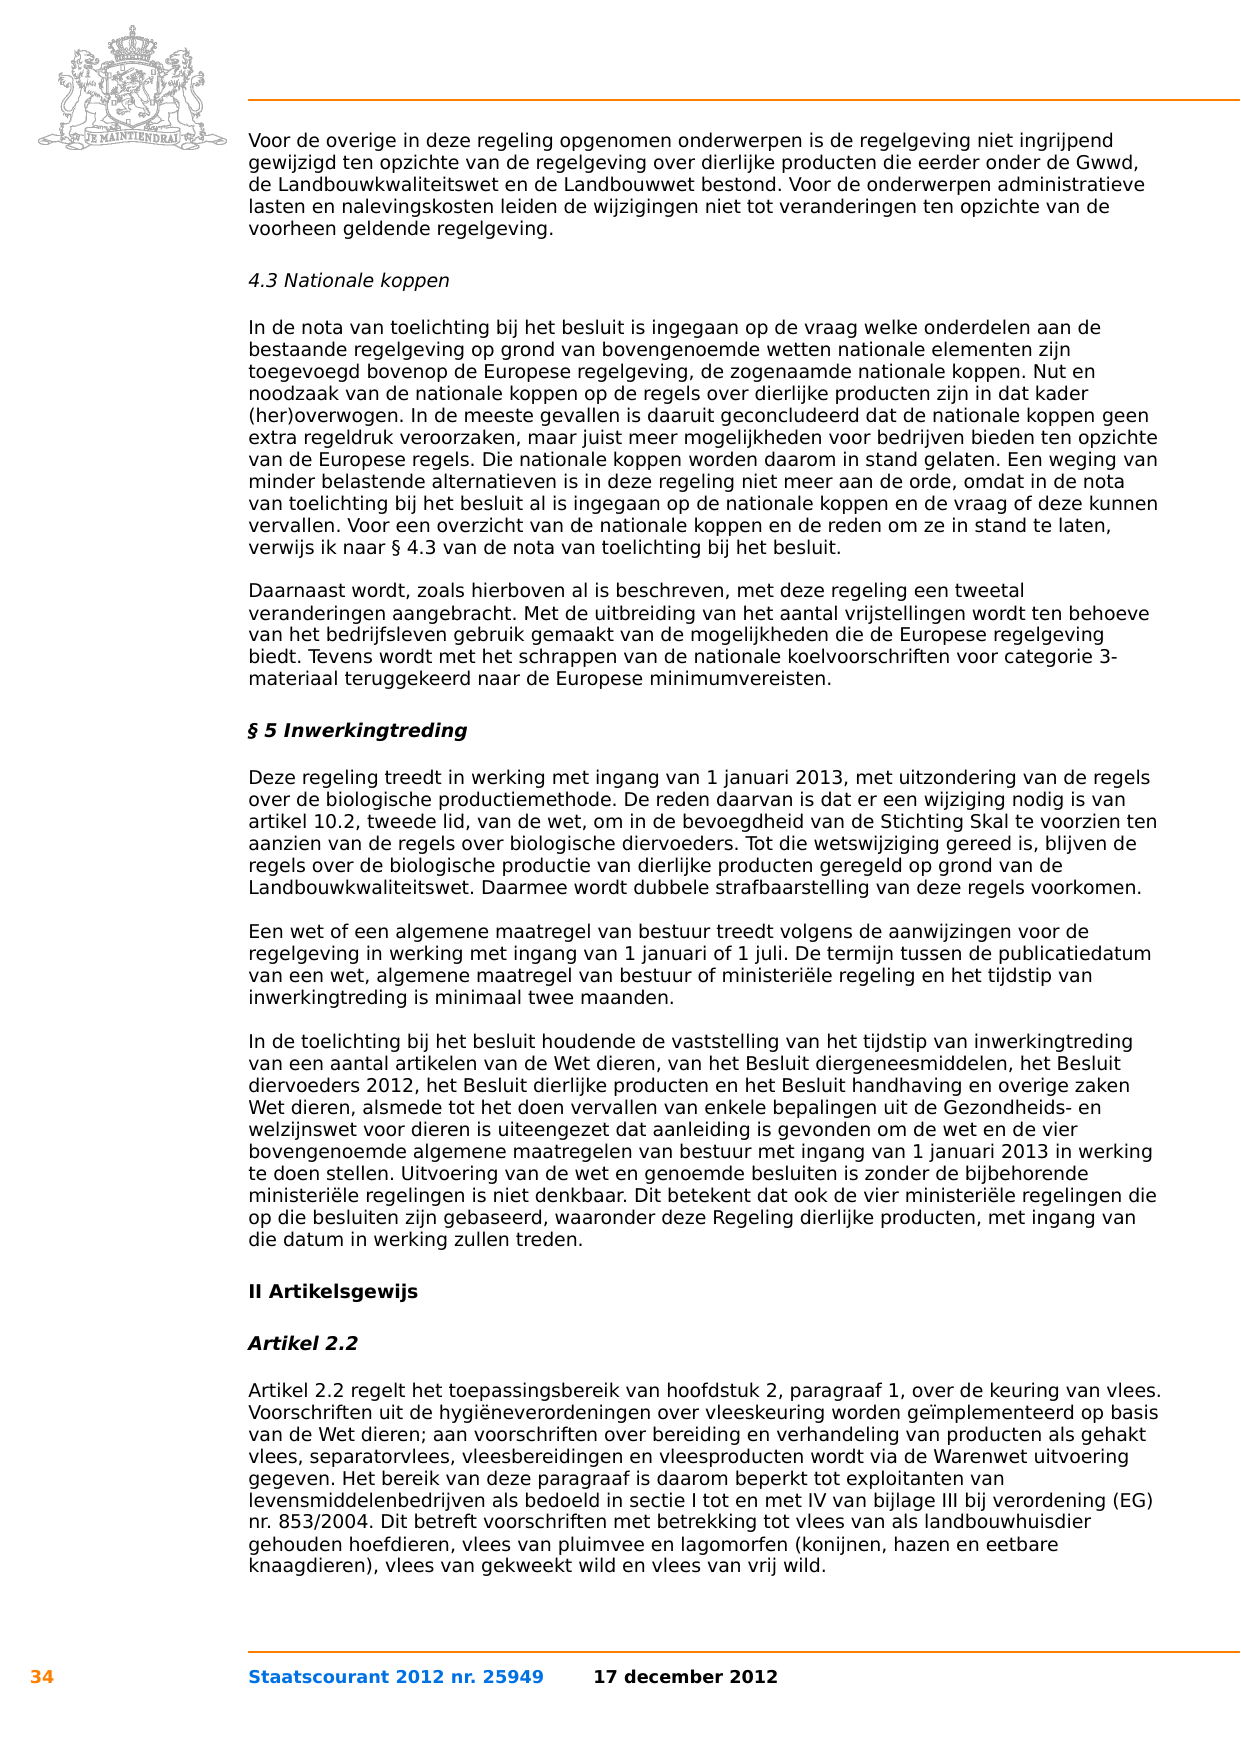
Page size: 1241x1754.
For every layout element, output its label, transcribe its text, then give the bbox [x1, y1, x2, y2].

text Een wet of een algemene maatregel van bestuur treedt volgens de aanwijzingen voor de regelgeving in werking met ingang van 1 januari of 1 juli. De termijn tussen de publicatiedatum van een wet, algemene maatregel van bestuur of ministeriële regeling en het tijdstip van inwerkingtreding is minimaal twee maanden. [248, 921, 1163, 1009]
subtitle II Artikelsgewijs [248, 1281, 1163, 1303]
text Deze regeling treedt in werking met ingang van 1 januari 2013, met uitzondering van de regels over de biologische productiemethode. De reden daarvan is dat er een wijziging nodig is van artikel 10.2, tweede lid, van de wet, om in de bevoegdheid van de Stichting Skal te voorzien ten aanzien van de regels over biologische diervoeders. Tot die wetswijziging gereed is, blijven de regels over de biologische productie van dierlijke producten geregeld op grond van de Landbouwkwaliteitswet. Daarmee wordt dubbele strafbaarstelling van deze regels voorkomen. [248, 767, 1163, 899]
picture [38, 25, 227, 150]
subtitle § 5 Inwerkingtreding [248, 720, 1163, 742]
subtitle Artikel 2.2 [248, 1333, 1163, 1354]
text Artikel 2.2 regelt het toepassingsbereik van hoofdstuk 2, paragraaf 1, over de keuring van vlees. Voorschriften uit de hygiëneverordeningen over vleeskeuring worden geïmplementeerd op basis van de Wet dieren; aan voorschriften over bereiding en verhandeling van producten als gehakt vlees, separatorvlees, vleesbereidingen en vleesproducten wordt via de Warenwet uitvoering gegeven. Het bereik van deze paragraaf is daarom beperkt tot exploitanten van levensmiddelenbedrijven als bedoeld in sectie I tot en met IV van bijlage III bij verordening (EG) nr. 853/2004. Dit betreft voorschriften met betrekking tot vlees van als landbouwhuisdier gehouden hoefdieren, vlees van pluimvee en lagomorfen (konijnen, hazen en eetbare knaagdieren), vlees van gekweekt wild en vlees van vrij wild. [248, 1379, 1163, 1577]
subtitle 4.3 Nationale koppen [248, 270, 1163, 292]
text In de nota van toelichting bij het besluit is ingegaan op de vraag welke onderdelen aan de bestaande regelgeving op grond van bovengenoemde wetten nationale elementen zijn toegevoegd bovenop de Europese regelgeving, de zogenaamde nationale koppen. Nut en noodzaak van de nationale koppen op de regels over dierlijke producten zijn in dat kader (her)overwogen. In de meeste gevallen is daaruit geconcludeerd dat de nationale koppen geen extra regeldruk veroorzaken, maar juist meer mogelijkheden voor bedrijven bieden ten opzichte van de Europese regels. Die nationale koppen worden daarom in stand gelaten. Een weging van minder belastende alternatieven is in deze regeling niet meer aan de orde, omdat in de nota van toelichting bij het besluit al is ingegaan op de nationale koppen en de vraag of deze kunnen vervallen. Voor een overzicht van de nationale koppen en de reden om ze in stand te laten, verwijs ik naar § 4.3 van de nota van toelichting bij het besluit. [248, 317, 1163, 558]
text In de toelichting bij het besluit houdende de vaststelling van het tijdstip van inwerkingtreding van een aantal artikelen van de Wet dieren, van het Besluit diergeneesmiddelen, het Besluit diervoeders 2012, het Besluit dierlijke producten en het Besluit handhaving en overige zaken Wet dieren, alsmede tot het doen vervallen van enkele bepalingen uit de Gezondheids- en welzijnswet voor dieren is uiteengezet dat aanleiding is gevonden om de wet en de vier bovengenoemde algemene maatregelen van bestuur met ingang van 1 januari 2013 in werking te doen stellen. Uitvoering van de wet en genoemde besluiten is zonder de bijbehorende ministeriële regelingen is niet denkbaar. Dit betekent dat ook de vier ministeriële regelingen die op die besluiten zijn gebaseerd, waaronder deze Regeling dierlijke producten, met ingang van die datum in werking zullen treden. [248, 1031, 1163, 1251]
text Voor de overige in deze regeling opgenomen onderwerpen is de regelgeving niet ingrijpend gewijzigd ten opzichte van de regelgeving over dierlijke producten die eerder onder de Gwwd, de Landbouwkwaliteitswet en de Landbouwwet bestond. Voor de onderwerpen administratieve lasten en nalevingskosten leiden de wijzigingen niet tot veranderingen ten opzichte van de voorheen geldende regelgeving. [248, 130, 1163, 240]
text Daarnaast wordt, zoals hierboven al is beschreven, met deze regeling een tweetal veranderingen aangebracht. Met de uitbreiding van het aantal vrijstellingen wordt ten behoeve van het bedrijfsleven gebruik gemaakt van de mogelijkheden die de Europese regelgeving biedt. Tevens wordt met het schrappen van de nationale koelvoorschriften voor categorie 3-materiaal teruggekeerd naar de Europese minimumvereisten. [248, 580, 1163, 690]
